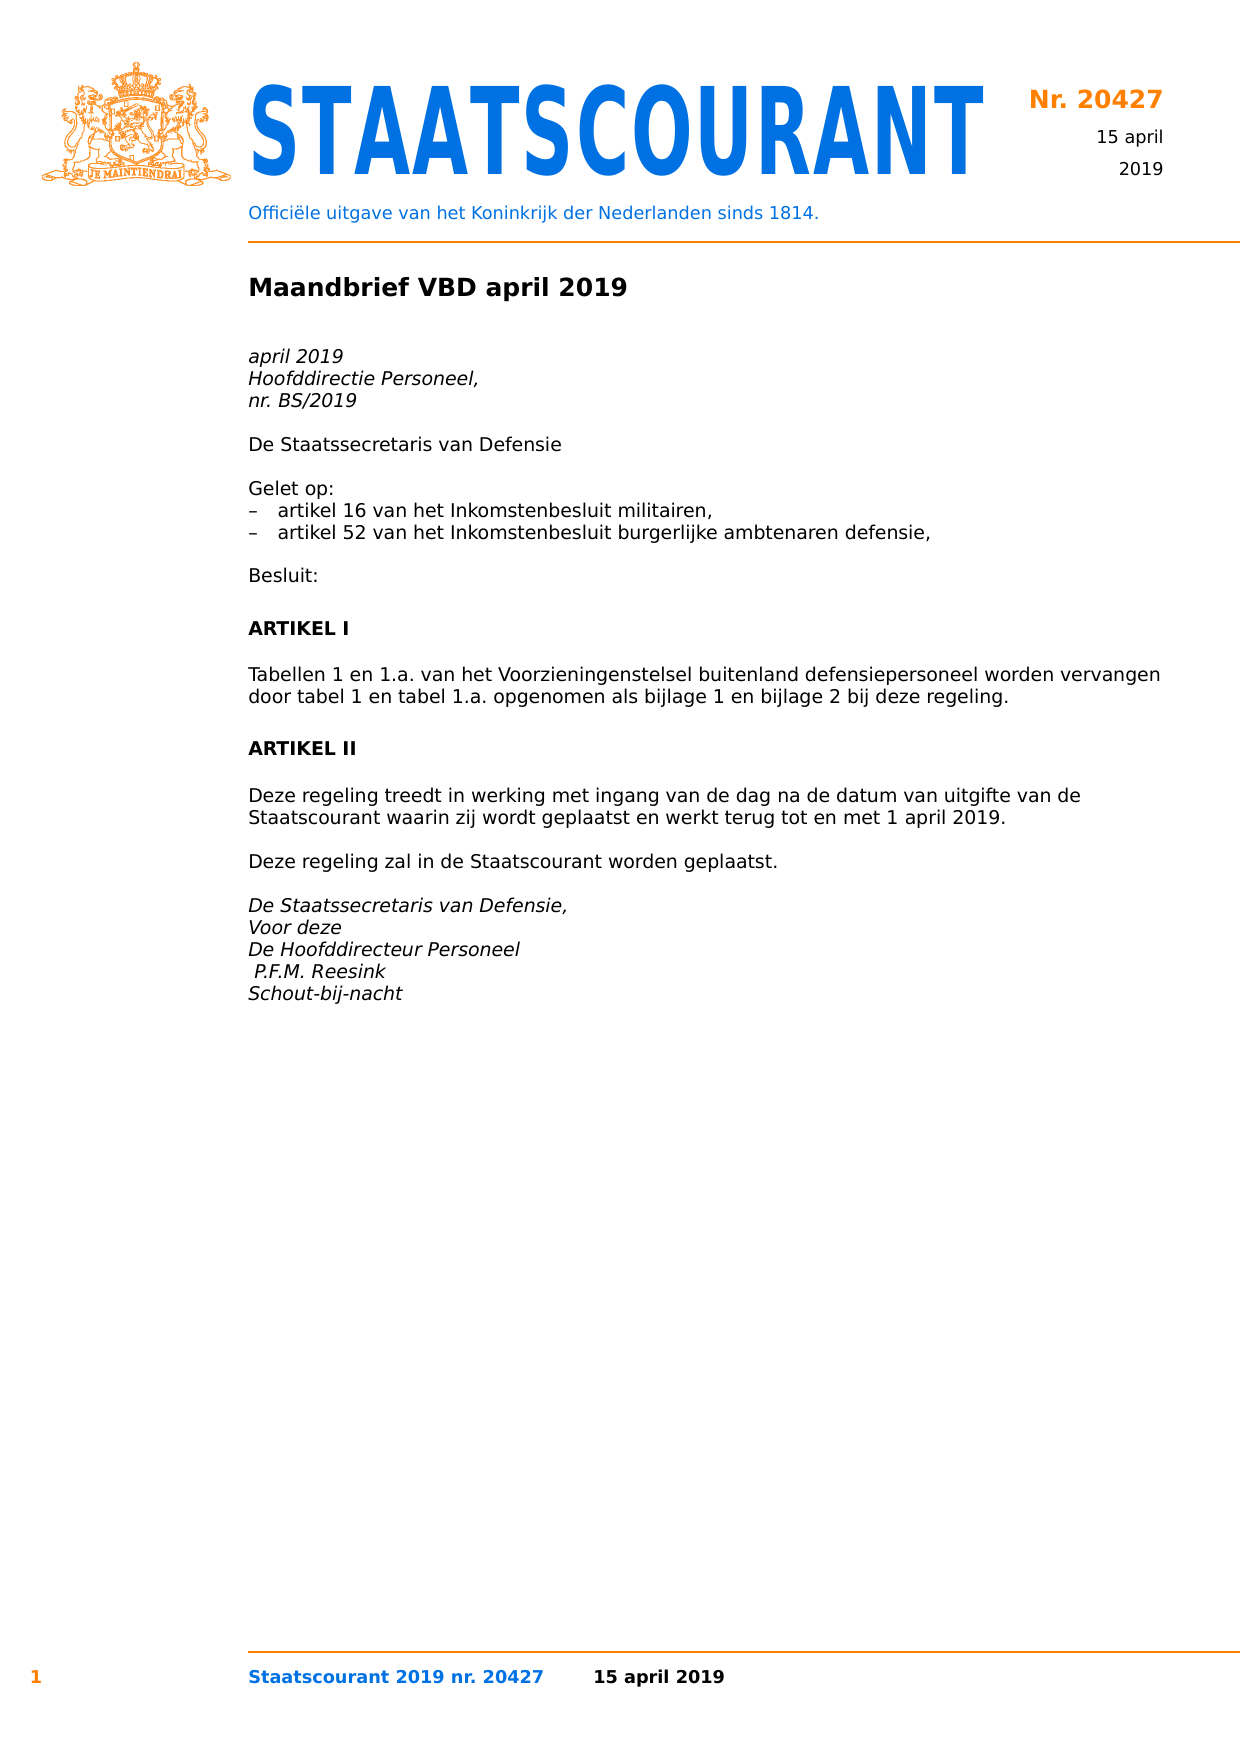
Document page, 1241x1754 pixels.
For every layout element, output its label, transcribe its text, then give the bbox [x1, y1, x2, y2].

table_cell 15 april [998, 121, 1240, 153]
text april 2019 [248, 346, 1163, 368]
text De Staatssecretaris van Defensie [248, 434, 1163, 456]
text Hoofddirectie Personeel, [248, 368, 1163, 390]
picture [41, 62, 231, 186]
table_cell Officiële uitgave van het Koninkrijk der Nederlanden sinds 1814. [248, 203, 1240, 241]
text Deze regeling zal in de Staatscourant worden geplaatst. [248, 851, 1163, 873]
text Tabellen 1 en 1.a. van het Voorzieningenstelsel buitenland defensiepersoneel worden vervangen door tabel 1 en tabel 1.a. opgenomen als bijlage 1 en bijlage 2 bij deze regeling. [248, 664, 1163, 708]
text Deze regeling treedt in werking met ingang van de dag na de datum van uitgifte van de Staatscourant waarin zij wordt geplaatst en werkt terug tot en met 1 april 2019. [248, 785, 1163, 829]
text Besluit: [248, 565, 1163, 587]
text – artikel 52 van het Inkomstenbesluit burgerlijke ambtenaren defensie, [248, 522, 1163, 543]
table_header STAATSCOURANT [248, 62, 998, 203]
subtitle Maandbrief VBD april 2019 [248, 273, 1163, 302]
subtitle ARTIKEL I [248, 617, 1163, 639]
text nr. BS/2019 [248, 390, 1163, 412]
table_cell 2019 [998, 153, 1240, 203]
subtitle ARTIKEL II [248, 738, 1163, 760]
table_header [25, 62, 248, 241]
table_header Nr. 20427 [998, 62, 1240, 121]
text – artikel 16 van het Inkomstenbesluit militairen, [248, 499, 1163, 522]
text Gelet op: [248, 478, 1163, 499]
text De Staatssecretaris van Defensie, Voor deze De Hoofddirecteur Personeel P.F.M. Reesink Schout-bij-nacht [248, 895, 1163, 1005]
